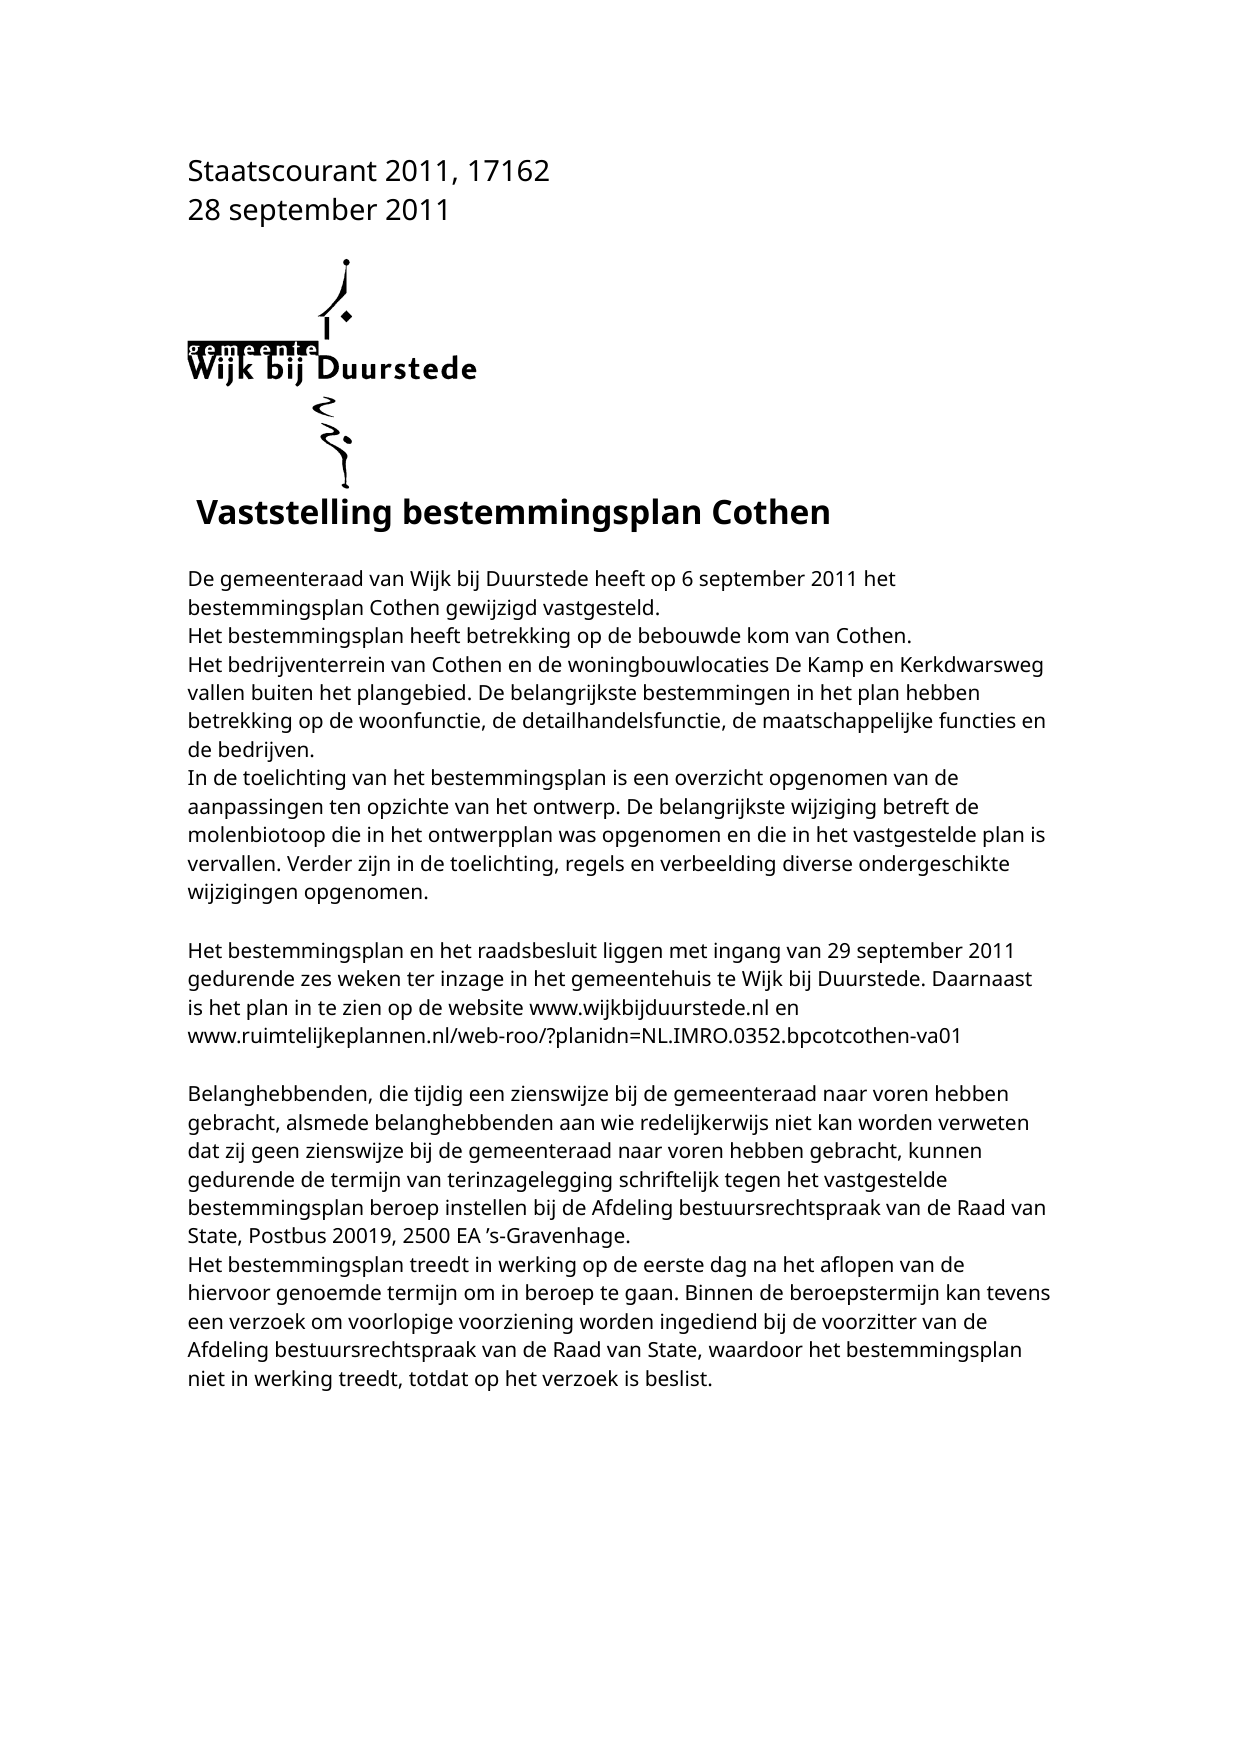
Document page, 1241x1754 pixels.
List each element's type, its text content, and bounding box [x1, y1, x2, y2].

text Belanghebbenden, die tijdig een zienswijze bij de gemeenteraad naar voren hebben gebracht, alsmede belanghebbenden aan wie redelijkerwijs niet kan worden verweten dat zij geen zienswijze bij de gemeenteraad naar voren hebben gebracht, kunnen gedurende de termijn van terinzagelegging schriftelijk tegen het vastgestelde bestemmingsplan beroep instellen bij de Afdeling bestuursrechtspraak van de Raad van State, Postbus 20019, 2500 EA ’s-Gravenhage. [187, 1079, 1053, 1250]
subtitle Vaststelling bestemmingsplan Cothen [187, 271, 1053, 534]
text Staatscourant 2011, 17162 [187, 150, 1053, 190]
text De gemeenteraad van Wijk bij Duurstede heeft op 6 september 2011 het bestemmingsplan Cothen gewijzigd vastgesteld. [187, 564, 1053, 621]
text In de toelichting van het bestemmingsplan is een overzicht opgenomen van de aanpassingen ten opzichte van het ontwerp. De belangrijkste wijziging betreft de molenbiotoop die in het ontwerpplan was opgenomen en die in het vastgestelde plan is vervallen. Verder zijn in de toelichting, regels en verbeelding diverse ondergeschikte wijzigingen opgenomen. [187, 763, 1053, 906]
picture [187, 258, 477, 489]
text Het bestemmingsplan treedt in werking op de eerste dag na het aflopen van de hiervoor genoemde termijn om in beroep te gaan. Binnen de beroepstermijn kan tevens een verzoek om voorlopige voorziening worden ingediend bij de voorzitter van de Afdeling bestuursrechtspraak van de Raad van State, waardoor het bestemmingsplan niet in werking treedt, totdat op het verzoek is beslist. [187, 1250, 1053, 1392]
text 28 september 2011 [187, 190, 1053, 229]
text Het bedrijventerrein van Cothen en de woningbouwlocaties De Kamp en Kerkdwarsweg vallen buiten het plangebied. De belangrijkste bestemmingen in het plan hebben betrekking op de woonfunctie, de detailhandelsfunctie, de maatschappelijke functies en de bedrijven. [187, 650, 1053, 763]
text Het bestemmingsplan heeft betrekking op de bebouwde kom van Cothen. [187, 621, 1053, 650]
text Het bestemmingsplan en het raadsbesluit liggen met ingang van 29 september 2011 gedurende zes weken ter inzage in het gemeentehuis te Wijk bij Duurstede. Daarnaast is het plan in te zien op de website www.wijkbijduurstede.nl en www.ruimtelijkeplannen.nl/web-roo/?planidn=NL.IMRO.0352.bpcotcothen-va01 [187, 936, 1053, 1049]
